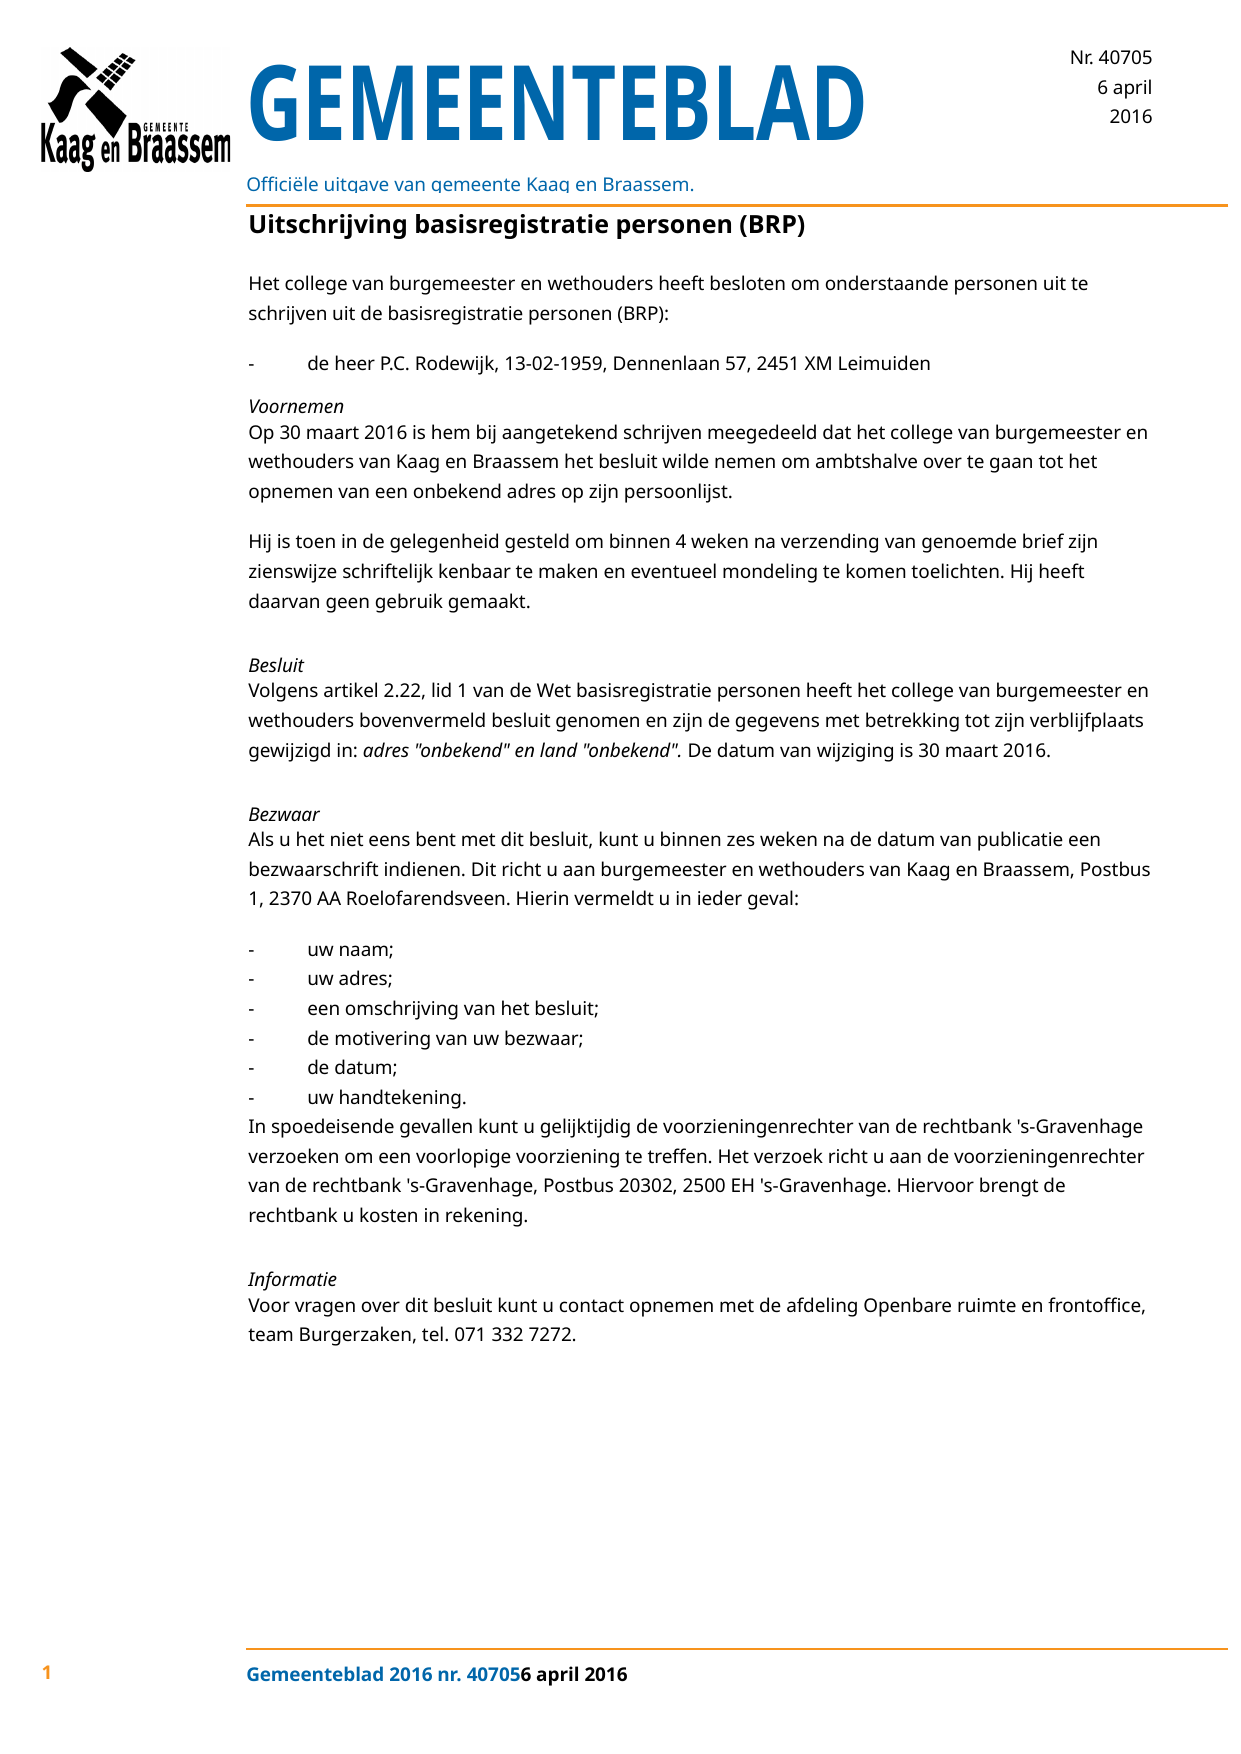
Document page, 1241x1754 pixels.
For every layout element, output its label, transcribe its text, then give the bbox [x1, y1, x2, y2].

list uw handtekening. [248, 1084, 1152, 1110]
text Als u het niet eens bent met dit besluit, kunt u binnen zes weken na de datum van publicatie een bezwaarschrift indienen. Dit richt u aan burgemeester en wethouders van Kaag en Braassem, Postbus 1, 2370 AA Roelofarendsveen. Hierin vermeldt u in ieder geval: [248, 826, 1152, 911]
list de datum; [248, 1054, 1152, 1080]
text Uitschrijving basisregistratie personen (BRP) [248, 207, 1152, 241]
text In spoedeisende gevallen kunt u gelijktijdig de voorzieningenrechter van de rechtbank 's-Gravenhage verzoeken om een voorlopige voorziening te treffen. Het verzoek richt u aan de voorzieningenrechter van de rechtbank 's-Gravenhage, Postbus 20302, 2500 EH 's-Gravenhage. Hiervoor brengt de rechtbank u kosten in rekening. [248, 1113, 1152, 1228]
list de heer P.C. Rodewijk, 13-02-1959, Dennenlaan 57, 2451 XM Leimuiden [248, 350, 1152, 376]
text Informatie [248, 1266, 1152, 1292]
list een omschrijving van het besluit; [248, 995, 1152, 1021]
text Voor vragen over dit besluit kunt u contact opnemen met de afdeling Openbare ruimte en frontoffice, team Burgerzaken, tel. 071 332 7272. [248, 1292, 1152, 1347]
text Besluit [248, 652, 1152, 678]
list uw adres; [248, 966, 1152, 991]
text Hij is toen in de gelegenheid gesteld om binnen 4 weken na verzending van genoemde brief zijn zienswijze schriftelijk kenbaar te maken en eventueel mondeling te komen toelichten. Hij heeft daarvan geen gebruik gemaakt. [248, 529, 1152, 614]
picture [41, 47, 231, 172]
text Het college van burgemeester en wethouders heeft besloten om onderstaande personen uit te schrijven uit de basisregistratie personen (BRP): [248, 270, 1152, 326]
text Volgens artikel 2.22, lid 1 van de Wet basisregistratie personen heeft het college van burgemeester en wethouders bovenvermeld besluit genomen en zijn de gegevens met betrekking tot zijn verblijfplaats gewijzigd in: adres "onbekend" en land "onbekend". De datum van wijziging is 30 maart 2016. [248, 678, 1152, 762]
text Voornemen [248, 393, 1152, 419]
list uw naam; [248, 936, 1152, 962]
list de motivering van uw bezwaar; [248, 1025, 1152, 1051]
text Bezwaar [248, 801, 1152, 826]
text Op 30 maart 2016 is hem bij aangetekend schrijven meegedeeld dat het college van burgemeester en wethouders van Kaag en Braassem het besluit wilde nemen om ambtshalve over te gaan tot het opnemen van een onbekend adres op zijn persoonlijst. [248, 419, 1152, 504]
